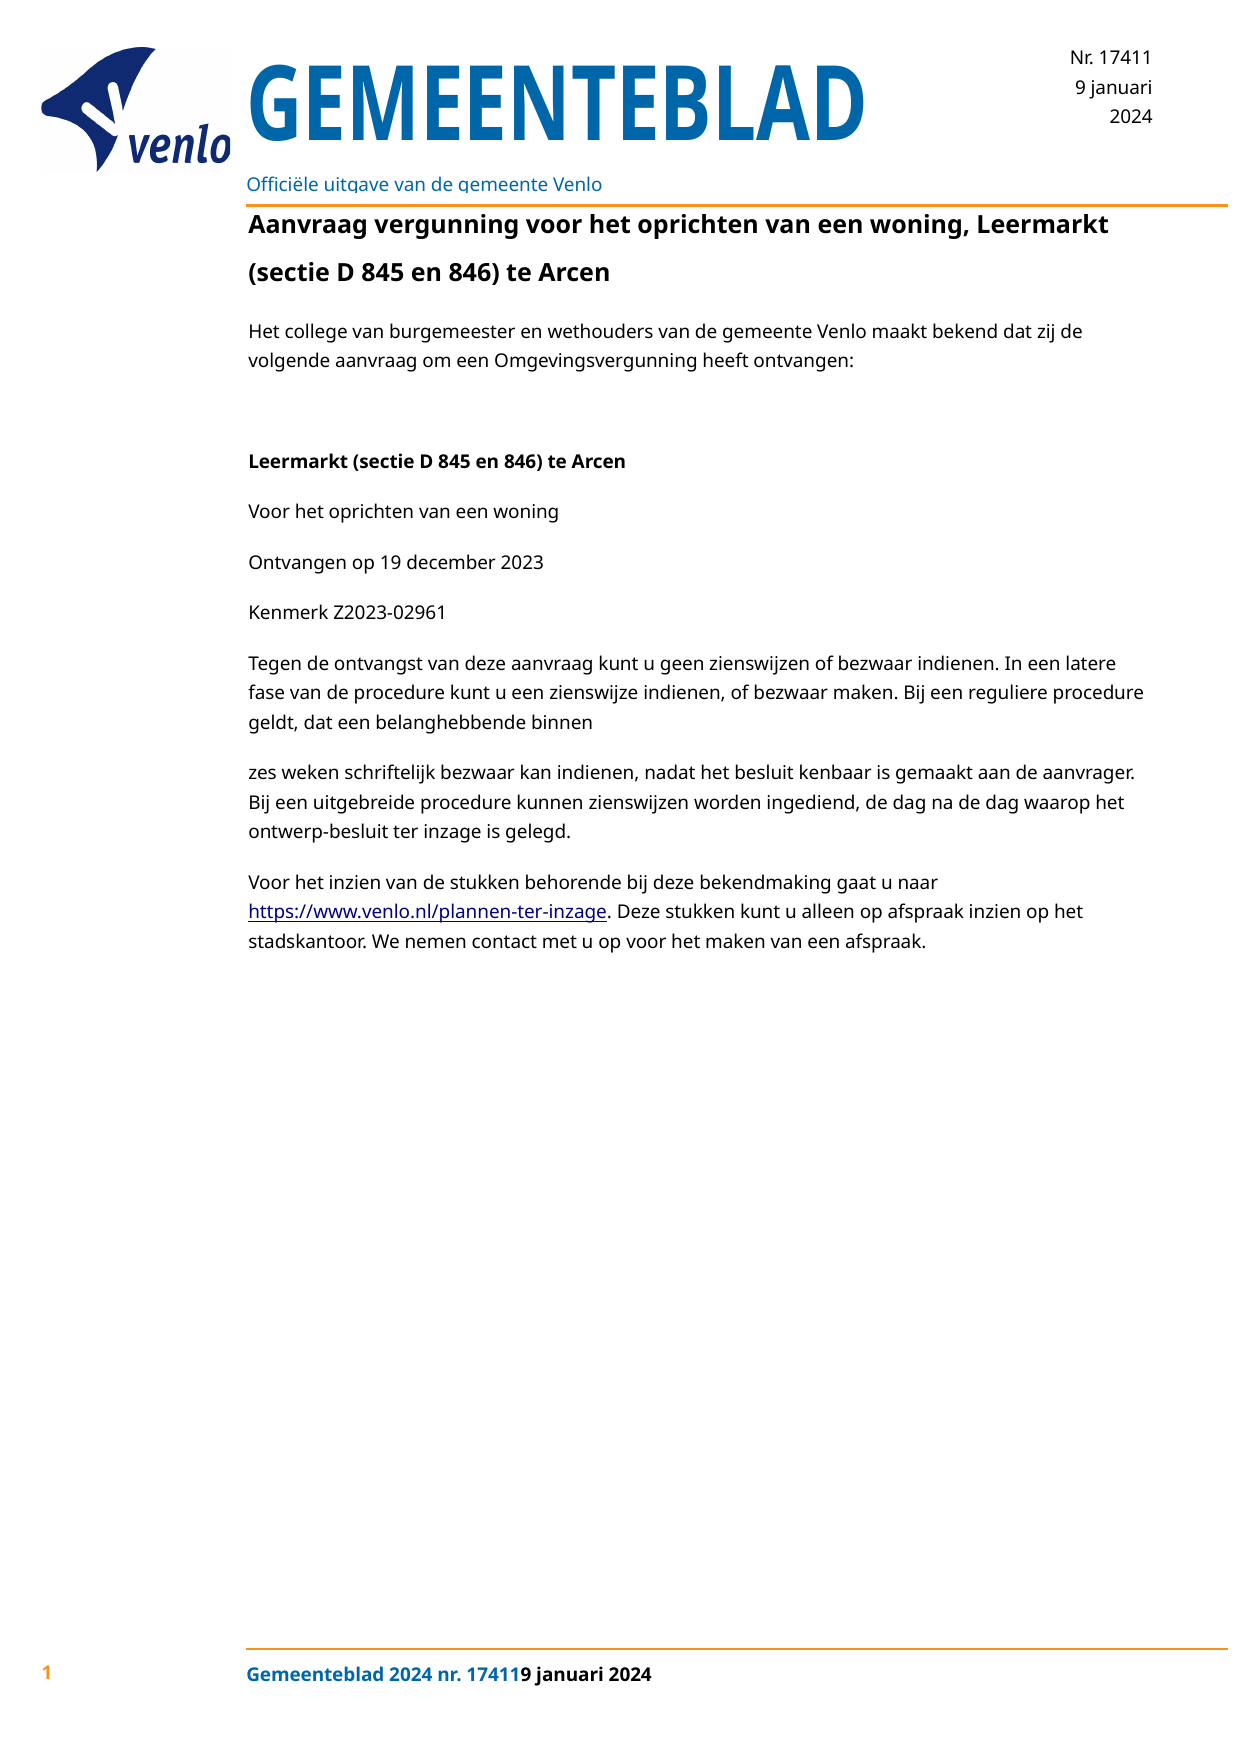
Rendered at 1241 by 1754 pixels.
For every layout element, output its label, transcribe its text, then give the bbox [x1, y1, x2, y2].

text zes weken schriftelijk bezwaar kan indienen, nadat het besluit kenbaar is gemaakt aan de aanvrager. Bij een uitgebreide procedure kunnen zienswijzen worden ingediend, de dag na de dag waarop het ontwerp-besluit ter inzage is gelegd. [248, 759, 1152, 844]
text Voor het inzien van de stukken behorende bij deze bekendmaking gaat u naar https://www.venlo.nl/plannen-ter-inzage. Deze stukken kunt u alleen op afspraak inzien op het stadskantoor. We nemen contact met u op voor het maken van een afspraak. [248, 869, 1152, 954]
picture [41, 47, 231, 172]
text Aanvraag vergunning voor het oprichten van een woning, Leermarkt (sectie D 845 en 846) te Arcen [248, 207, 1152, 288]
text Tegen de ontvangst van deze aanvraag kunt u geen zienswijzen of bezwaar indienen. In een latere fase van de procedure kunt u een zienswijze indienen, of bezwaar maken. Bij een reguliere procedure geldt, dat een belanghebbende binnen [248, 650, 1152, 735]
text Kenmerk Z2023-02961 [248, 599, 1152, 625]
text Leermarkt (sectie D 845 en 846) te Arcen [248, 448, 1152, 474]
text Het college van burgemeester en wethouders van de gemeente Venlo maakt bekend dat zij de volgende aanvraag om een Omgevingsvergunning heeft ontvangen: [248, 318, 1152, 373]
text Ontvangen op 19 december 2023 [248, 549, 1152, 575]
text Voor het oprichten van een woning [248, 499, 1152, 524]
